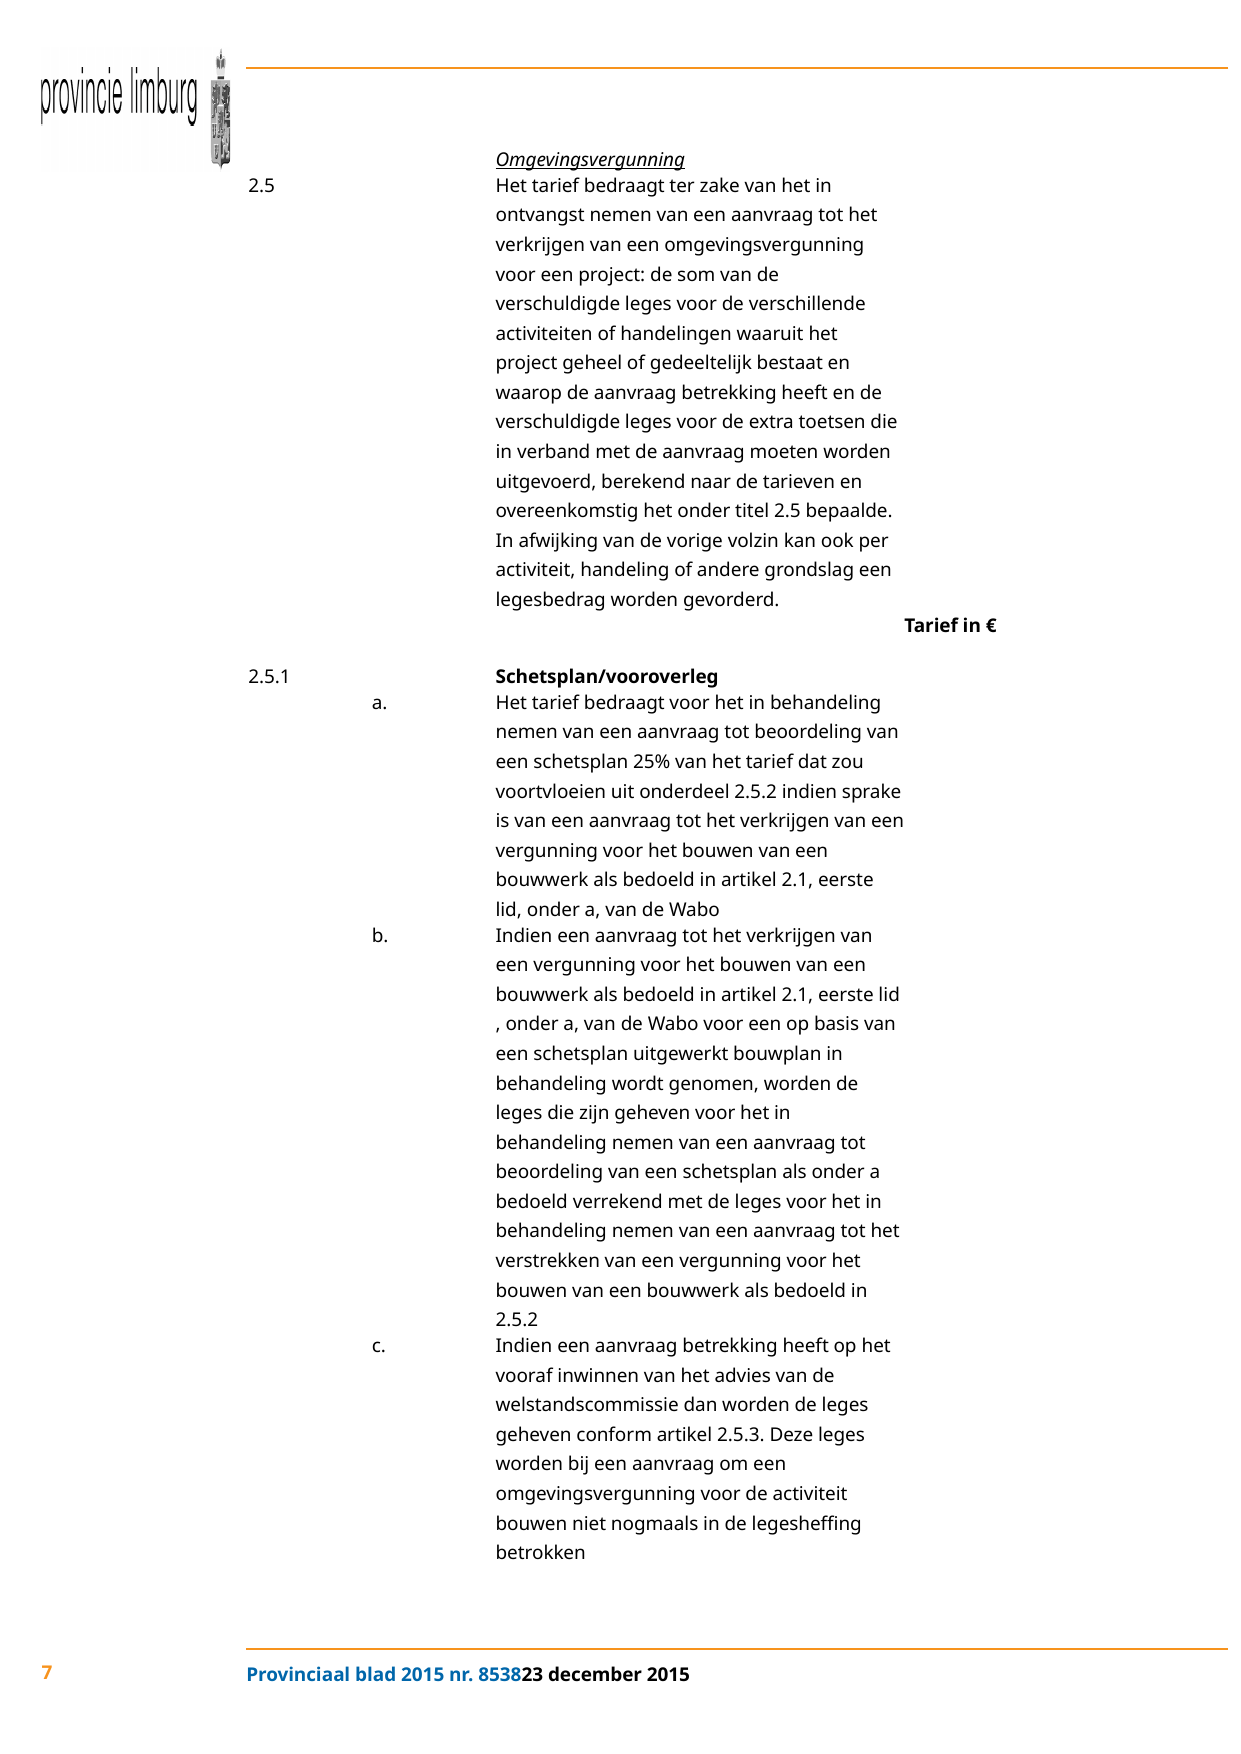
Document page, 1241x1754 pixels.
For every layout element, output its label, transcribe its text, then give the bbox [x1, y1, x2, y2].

table_cell Tarief in € [904, 612, 1028, 638]
table_cell [248, 689, 372, 922]
table_cell [248, 612, 372, 638]
table_cell Het tarief bedraagt voor het in behandeling nemen van een aanvraag tot beoordeling van een schetsplan 25% van het tarief dat zou voortvloeien uit onderdeel 2.5.2 indien sprake is van een aanvraag tot het verkrijgen van een vergunning voor het bouwen van een bouwwerk als bedoeld in artikel 2.1, eerste lid, onder a, van de Wabo [495, 689, 904, 922]
table_cell [495, 95, 904, 121]
table_cell a. [372, 689, 495, 922]
table_cell [372, 146, 495, 172]
table_cell [1028, 172, 1152, 612]
table_cell [372, 172, 495, 612]
table_cell [248, 922, 372, 1332]
table_cell c. [372, 1332, 495, 1565]
table_cell Schetsplan/vooroverleg [495, 663, 904, 689]
table_cell [904, 1565, 1028, 1591]
table_cell [495, 612, 904, 638]
table_cell [904, 663, 1028, 689]
table_cell [248, 1565, 372, 1591]
table_cell [904, 922, 1028, 1332]
table_cell [372, 638, 495, 663]
table_cell [904, 1332, 1028, 1565]
table_cell Indien een aanvraag tot het verkrijgen van een vergunning voor het bouwen van een bouwwerk als bedoeld in artikel 2.1, eerste lid , onder a, van de Wabo voor een op basis van een schetsplan uitgewerkt bouwplan in behandeling wordt genomen, worden de leges die zijn geheven voor het in behandeling nemen van een aanvraag tot beoordeling van een schetsplan als onder a bedoeld verrekend met de leges voor het in behandeling nemen van een aanvraag tot het verstrekken van een vergunning voor het bouwen van een bouwwerk als bedoeld in 2.5.2 [495, 922, 904, 1332]
table_cell Indien een aanvraag betrekking heeft op het vooraf inwinnen van het advies van de welstandscommissie dan worden de leges geheven conform artikel 2.5.3. Deze leges worden bij een aanvraag om een omgevingsvergunning voor de activiteit bouwen niet nogmaals in de legesheffing betrokken [495, 1332, 904, 1565]
table_cell Het tarief bedraagt ter zake van het in ontvangst nemen van een aanvraag tot het verkrijgen van een omgevingsvergunning voor een project: de som van de verschuldigde leges voor de verschillende activiteiten of handelingen waaruit het project geheel of gedeeltelijk bestaat en waarop de aanvraag betrekking heeft en de verschuldigde leges voor de extra toetsen die in verband met de aanvraag moeten worden uitgevoerd, berekend naar de tarieven en overeenkomstig het onder titel 2.5 bepaalde. In afwijking van de vorige volzin kan ook per activiteit, handeling of andere grondslag een legesbedrag worden gevorderd. [495, 172, 904, 612]
picture [41, 47, 231, 172]
table_cell [248, 638, 372, 663]
table_cell [904, 121, 1028, 146]
table_cell [248, 1332, 372, 1565]
table_cell [372, 121, 495, 146]
table_cell 2.5 [248, 172, 372, 612]
table_cell b. [372, 922, 495, 1332]
table_cell [248, 121, 372, 146]
table_cell [904, 146, 1028, 172]
table_cell [248, 146, 372, 172]
table_cell [904, 689, 1028, 922]
table_cell [904, 638, 1028, 663]
table_cell [495, 638, 904, 663]
table_cell 2.5.1 [248, 663, 372, 689]
table_cell [372, 95, 495, 121]
table_cell [904, 172, 1028, 612]
table_cell [372, 1565, 495, 1591]
table_cell [372, 663, 495, 689]
table_cell [248, 95, 372, 121]
table_cell [372, 612, 495, 638]
table_cell [495, 121, 904, 146]
table_cell [495, 1565, 904, 1591]
table_cell Omgevingsvergunning [495, 146, 904, 172]
table_cell [904, 95, 1028, 121]
